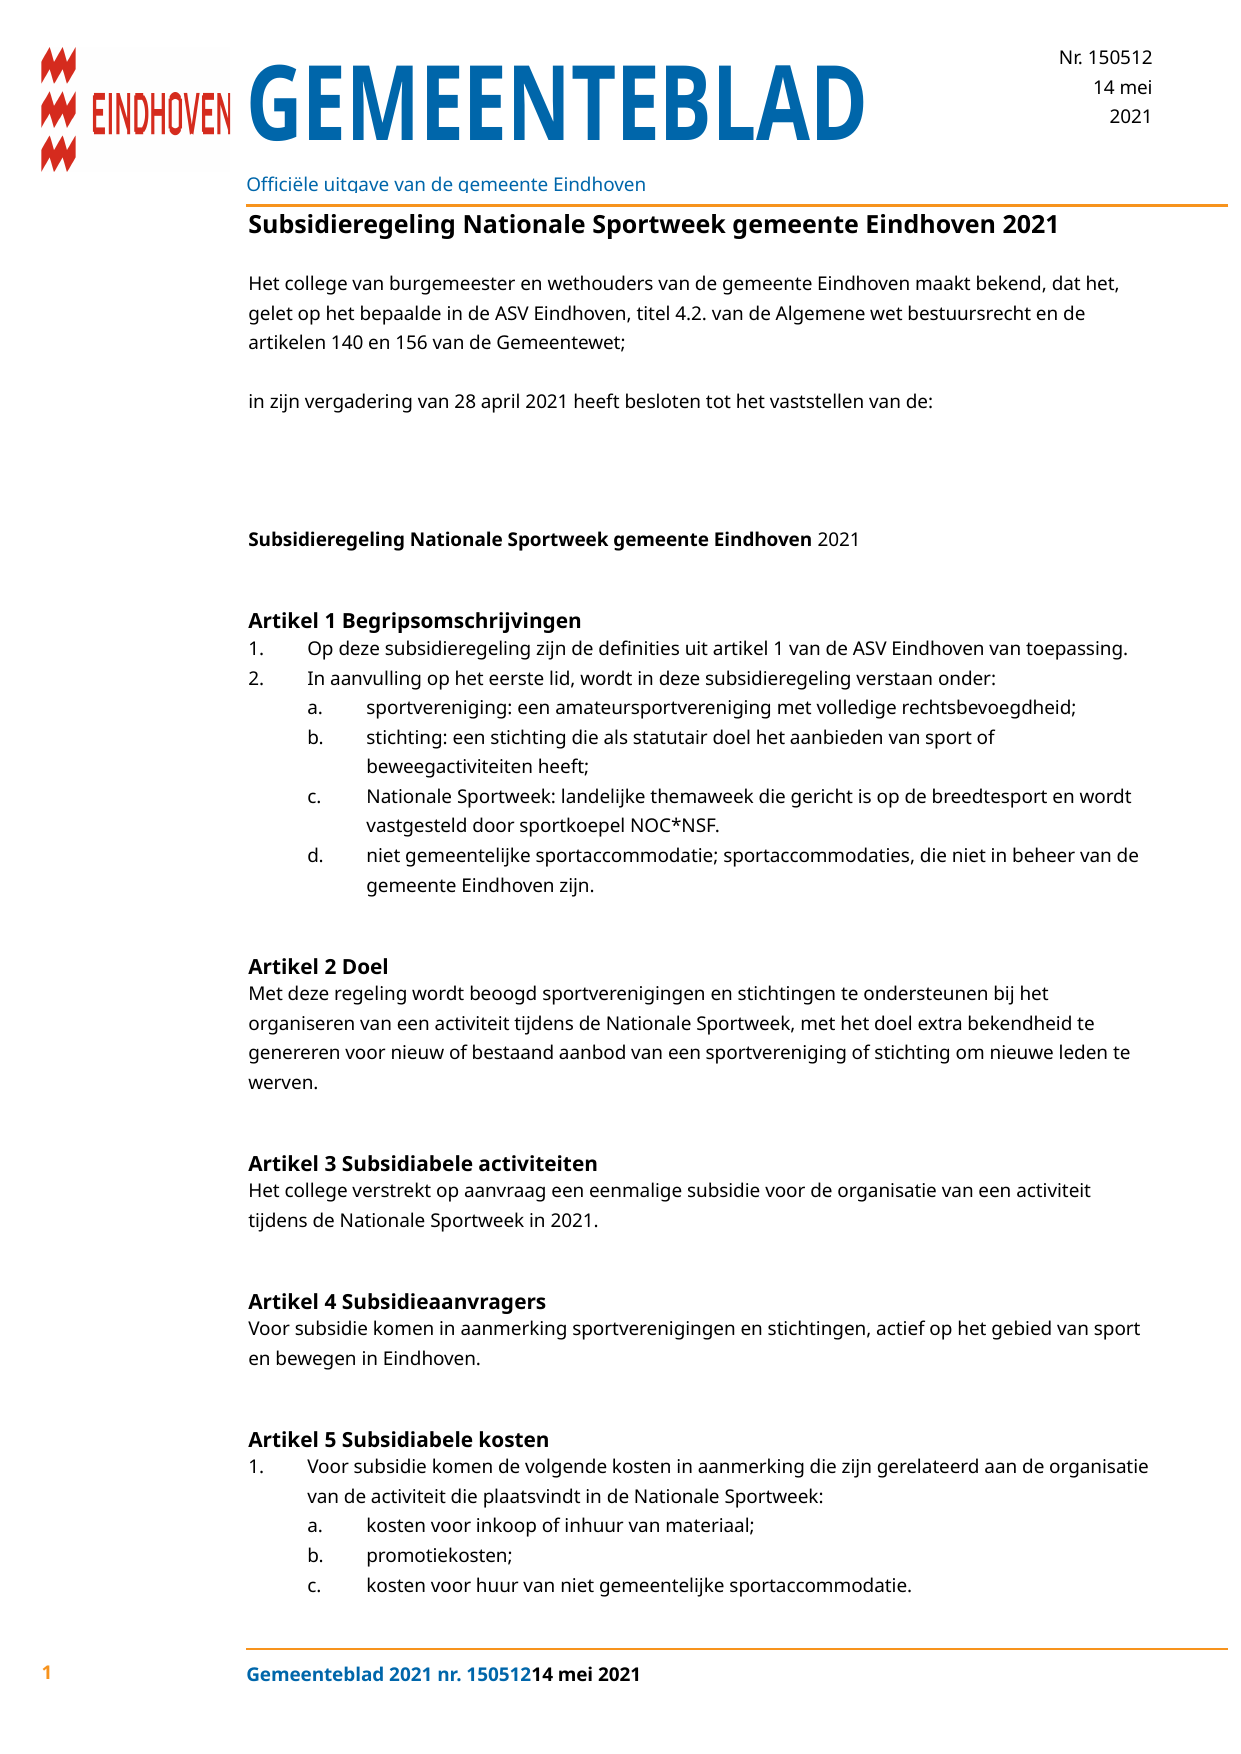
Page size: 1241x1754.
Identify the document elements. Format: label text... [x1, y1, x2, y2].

text in zijn vergadering van 28 april 2021 heeft besloten tot het vaststellen van de: [248, 389, 1152, 414]
picture [41, 47, 231, 172]
text Artikel 5 Subsidiabele kosten [248, 1425, 1152, 1453]
list kosten voor inkoop of inhuur van materiaal; [307, 1513, 1152, 1538]
list kosten voor huur van niet gemeentelijke sportaccommodatie. [307, 1572, 1152, 1597]
text Artikel 1 Begripsomschrijvingen [248, 607, 1152, 635]
text Subsidieregeling Nationale Sportweek gemeente Eindhoven 2021 [248, 207, 1152, 241]
list niet gemeentelijke sportaccommodatie; sportaccommodaties, die niet in beheer van de gemeente Eindhoven zijn. [307, 842, 1152, 897]
list In aanvulling op het eerste lid, wordt in deze subsidieregeling verstaan onder: [248, 665, 1152, 690]
text Het college verstrekt op aanvraag een eenmalige subsidie voor de organisatie van een activiteit tijdens de Nationale Sportweek in 2021. [248, 1177, 1152, 1233]
text Subsidieregeling Nationale Sportweek gemeente Eindhoven 2021 [248, 527, 1152, 552]
list Voor subsidie komen de volgende kosten in aanmerking die zijn gerelateerd aan de organisatie van de activiteit die plaatsvindt in de Nationale Sportweek: [248, 1453, 1152, 1509]
list sportvereniging: een amateursportvereniging met volledige rechtsbevoegdheid; [307, 694, 1152, 720]
text Artikel 3 Subsidiabele activiteiten [248, 1149, 1152, 1177]
text Artikel 4 Subsidieaanvragers [248, 1287, 1152, 1315]
list stichting: een stichting die als statutair doel het aanbieden van sport of beweegactiviteiten heeft; [307, 724, 1152, 779]
text Artikel 2 Doel [248, 952, 1152, 980]
text Het college van burgemeester en wethouders van de gemeente Eindhoven maakt bekend, dat het, [248, 270, 1152, 296]
list Nationale Sportweek: landelijke themaweek die gericht is op de breedtesport en wordt vastgesteld door sportkoepel NOC*NSF. [307, 783, 1152, 838]
list Op deze subsidieregeling zijn de definities uit artikel 1 van de ASV Eindhoven van toepassing. [248, 635, 1152, 661]
text Voor subsidie komen in aanmerking sportverenigingen en stichtingen, actief op het gebied van sport en bewegen in Eindhoven. [248, 1315, 1152, 1371]
list promotiekosten; [307, 1542, 1152, 1568]
text gelet op het bepaalde in de ASV Eindhoven, titel 4.2. van de Algemene wet bestuursrecht en de artikelen 140 en 156 van de Gemeentewet; [248, 300, 1152, 355]
text Met deze regeling wordt beoogd sportverenigingen en stichtingen te ondersteunen bij het organiseren van een activiteit tijdens de Nationale Sportweek, met het doel extra bekendheid te genereren voor nieuw of bestaand aanbod van een sportvereniging of stichting om nieuwe leden te werven. [248, 980, 1152, 1095]
